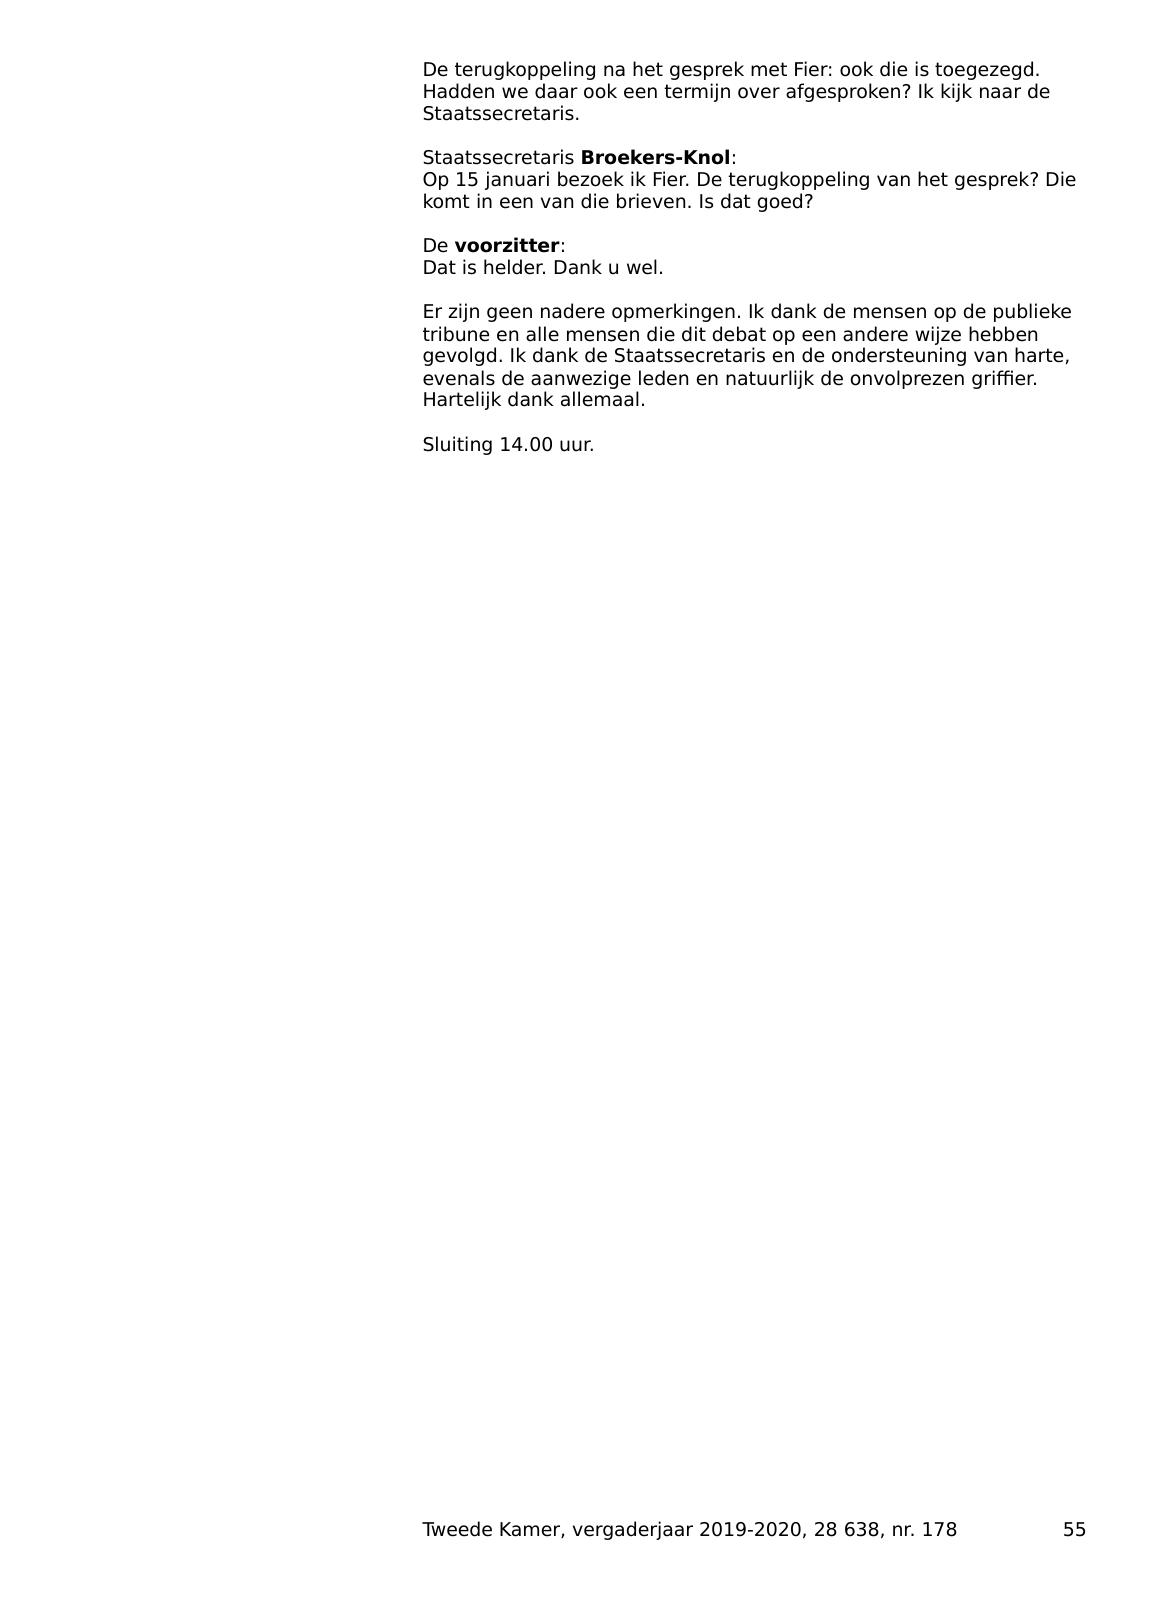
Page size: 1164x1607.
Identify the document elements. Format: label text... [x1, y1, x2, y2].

text Er zijn geen nadere opmerkingen. Ik dank de mensen op de publieke tribune en alle mensen die dit debat op een andere wijze hebben gevolgd. Ik dank de Staatssecretaris en de ondersteuning van harte, evenals de aanwezige leden en natuurlijk de onvolprezen griffier. Hartelijk dank allemaal. [422, 301, 1087, 411]
text Op 15 januari bezoek ik Fier. De terugkoppeling van het gesprek? Die komt in een van die brieven. Is dat goed? [422, 169, 1087, 213]
text De voorzitter: [422, 235, 1087, 257]
text Hadden we daar ook een termijn over afgesproken? Ik kijk naar de Staatssecretaris. [422, 81, 1087, 125]
text Sluiting 14.00 uur. [422, 433, 1087, 456]
text Dat is helder. Dank u wel. [422, 257, 1087, 279]
text De terugkoppeling na het gesprek met Fier: ook die is toegezegd. [422, 59, 1087, 81]
text Staatssecretaris Broekers-Knol: [422, 147, 1087, 169]
